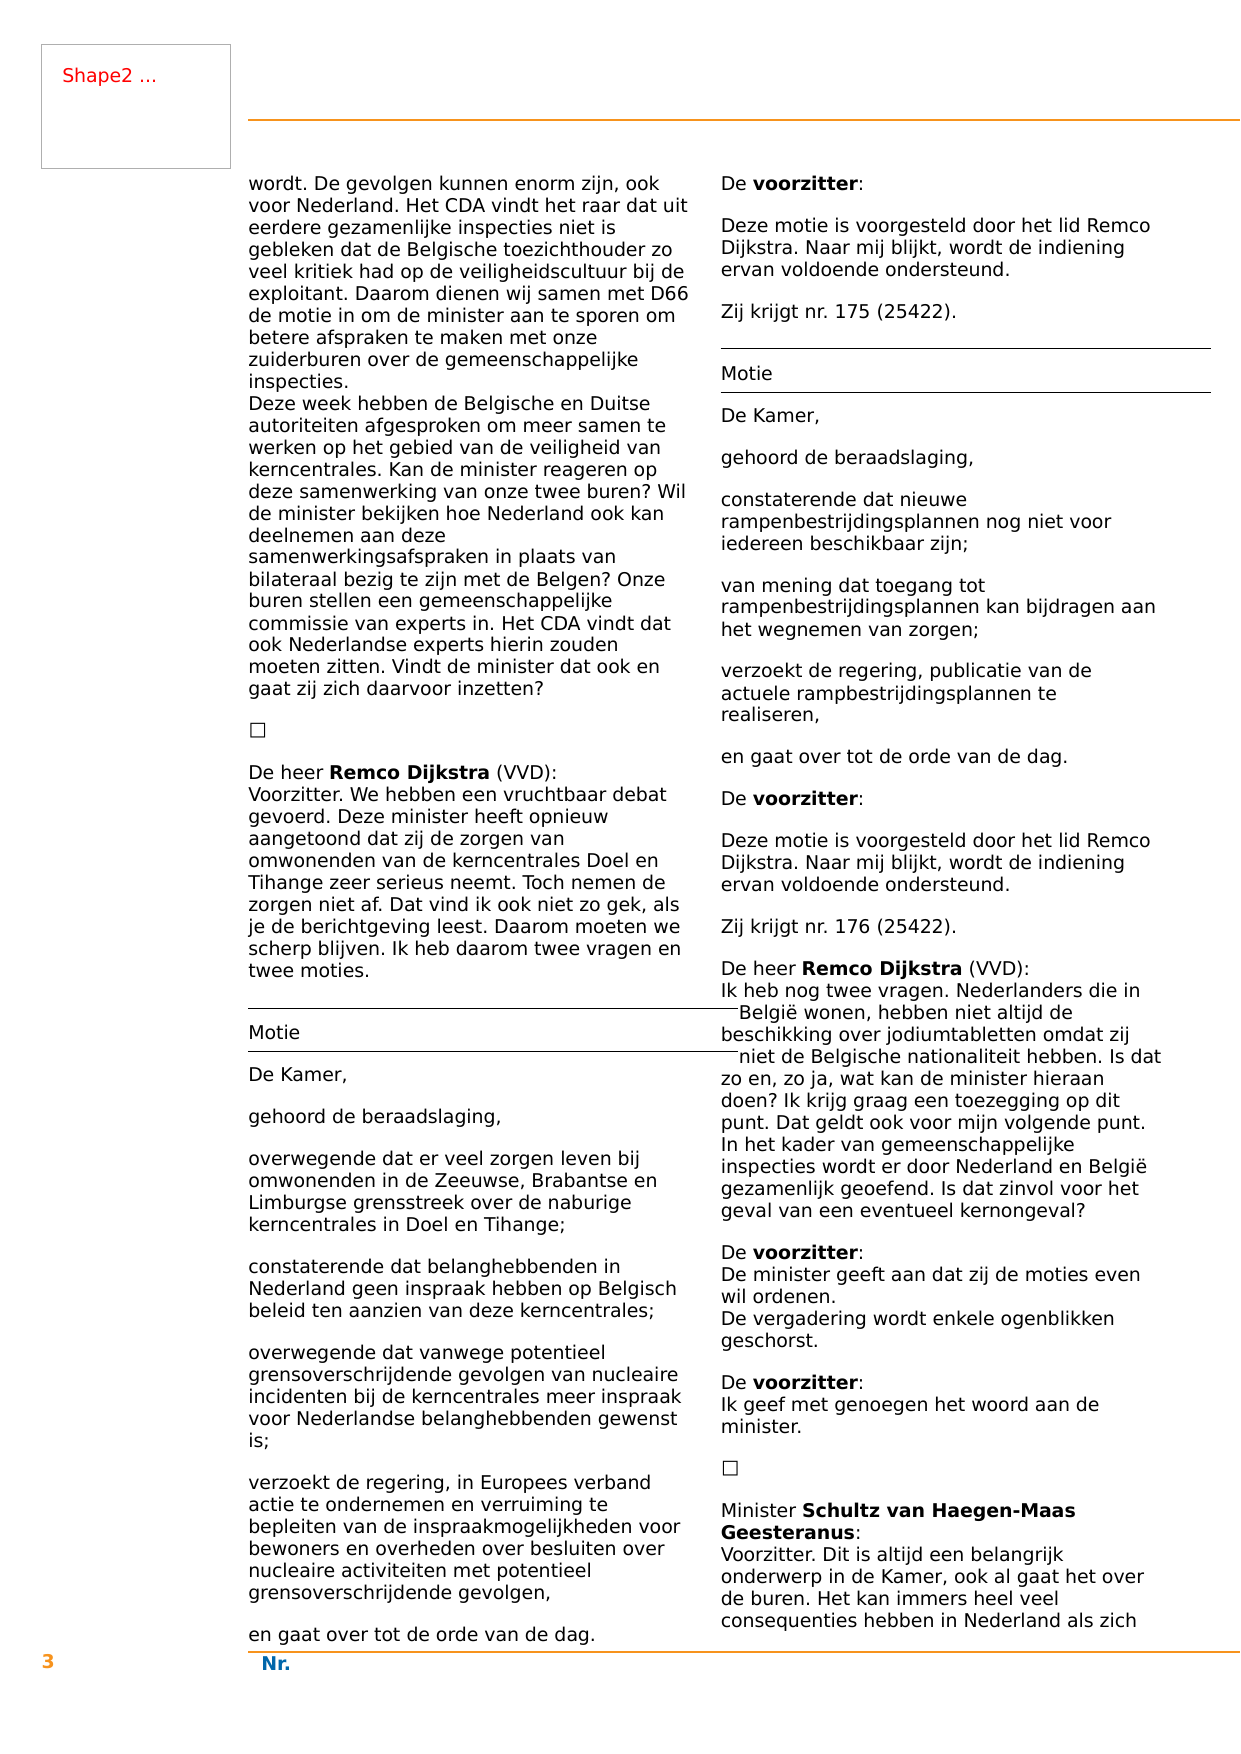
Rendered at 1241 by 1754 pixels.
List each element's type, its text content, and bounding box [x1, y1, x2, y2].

text Deze motie is voorgesteld door het lid Remco Dijkstra. Naar mij blijkt, wordt de indiening ervan voldoende ondersteund. [721, 830, 1163, 896]
text constaterende dat nieuwe rampenbestrijdingsplannen nog niet voor iedereen beschikbaar zijn; [721, 488, 1163, 554]
text Voorzitter. Dit is altijd een belangrijk onderwerp in de Kamer, ook al gaat het over de buren. Het kan immers heel veel consequenties hebben in Nederland als zich [721, 1544, 1163, 1632]
text De vergadering wordt enkele ogenblikken geschorst. [721, 1308, 1163, 1352]
text Voorzitter. We hebben een vruchtbaar debat gevoerd. Deze minister heeft opnieuw aangetoond dat zij de zorgen van omwonenden van de kerncentrales Doel en Tihange zeer serieus neemt. Toch nemen de zorgen niet af. Dat vind ik ook niet zo gek, als je de berichtgeving leest. Daarom moeten we scherp blijven. Ik heb daarom twee vragen en twee moties. [248, 784, 691, 982]
text overwegende dat er veel zorgen leven bij omwonenden in de Zeeuwse, Brabantse en Limburgse grensstreek over de naburige kerncentrales in Doel en Tihange; [248, 1148, 691, 1236]
text gehoord de beraadslaging, [721, 447, 1163, 468]
text verzoekt de regering, publicatie van de actuele rampbestrijdingsplannen te realiseren, [721, 660, 1163, 726]
text De voorzitter: [721, 788, 1163, 810]
text Deze week hebben de Belgische en Duitse autoriteiten afgesproken om meer samen te werken op het gebied van de veiligheid van kerncentrales. Kan de minister reageren op deze samenwerking van onze twee buren? Wil de minister bekijken hoe Nederland ook kan deelnemen aan deze samenwerkingsafspraken in plaats van bilateraal bezig te zijn met de Belgen? Onze buren stellen een gemeenschappelijke commissie van experts in. Het CDA vindt dat ook Nederlandse experts hierin zouden moeten zitten. Vindt de minister dat ook en gaat zij zich daarvoor inzetten? [248, 393, 691, 700]
text ⬜ [721, 1458, 1163, 1480]
text ⬜ [248, 720, 691, 742]
text verzoekt de regering, in Europees verband actie te ondernemen en verruiming te bepleiten van de inspraakmogelijkheden voor bewoners en overheden over besluiten over nucleaire activiteiten met potentieel grensoverschrijdende gevolgen, [248, 1472, 691, 1603]
text van mening dat toegang tot rampenbestrijdingsplannen kan bijdragen aan het wegnemen van zorgen; [721, 574, 1163, 640]
text Zij krijgt nr. 175 (25422). [721, 301, 1163, 323]
text Ik heb nog twee vragen. Nederlanders die in België wonen, hebben niet altijd de beschikking over jodiumtabletten omdat zij niet de Belgische nationaliteit hebben. Is dat zo en, zo ja, wat kan de minister hieraan doen? Ik krijg graag een toezegging op dit punt. Dat geldt ook voor mijn volgende punt. In het kader van gemeenschappelijke inspecties wordt er door Nederland en België gezamenlijk geoefend. Is dat zinvol voor het geval van een eventueel kernongeval? [721, 980, 1163, 1222]
text Deze motie is voorgesteld door het lid Remco Dijkstra. Naar mij blijkt, wordt de indiening ervan voldoende ondersteund. [721, 215, 1163, 281]
text wordt. De gevolgen kunnen enorm zijn, ook voor Nederland. Het CDA vindt het raar dat uit eerdere gezamenlijke inspecties niet is gebleken dat de Belgische toezichthouder zo veel kritiek had op de veiligheidscultuur bij de exploitant. Daarom dienen wij samen met D66 de motie in om de minister aan te sporen om betere afspraken te maken met onze zuiderburen over de gemeenschappelijke inspecties. [248, 173, 691, 393]
text Minister Schultz van Haegen-Maas Geesteranus: [721, 1500, 1163, 1544]
text De voorzitter: [721, 1242, 1163, 1264]
text De voorzitter: [721, 173, 1163, 195]
text Motie [721, 363, 1163, 384]
text constaterende dat belanghebbenden in Nederland geen inspraak hebben op Belgisch beleid ten aanzien van deze kerncentrales; [248, 1256, 691, 1322]
text Motie [248, 1022, 691, 1044]
text De heer Remco Dijkstra (VVD): [248, 762, 691, 784]
text en gaat over tot de orde van de dag. [248, 1623, 691, 1646]
text Zij krijgt nr. 176 (25422). [721, 916, 1163, 938]
text Ik geef met genoegen het woord aan de minister. [721, 1394, 1163, 1438]
text De minister geeft aan dat zij de moties even wil ordenen. [721, 1264, 1163, 1308]
text De Kamer, [721, 404, 1163, 427]
text en gaat over tot de orde van de dag. [721, 746, 1163, 768]
text gehoord de beraadslaging, [248, 1106, 691, 1128]
text De heer Remco Dijkstra (VVD): [721, 958, 1163, 980]
text De voorzitter: [721, 1372, 1163, 1394]
text overwegende dat vanwege potentieel grensoverschrijdende gevolgen van nucleaire incidenten bij de kerncentrales meer inspraak voor Nederlandse belanghebbenden gewenst is; [248, 1342, 691, 1452]
text De Kamer, [248, 1064, 691, 1086]
